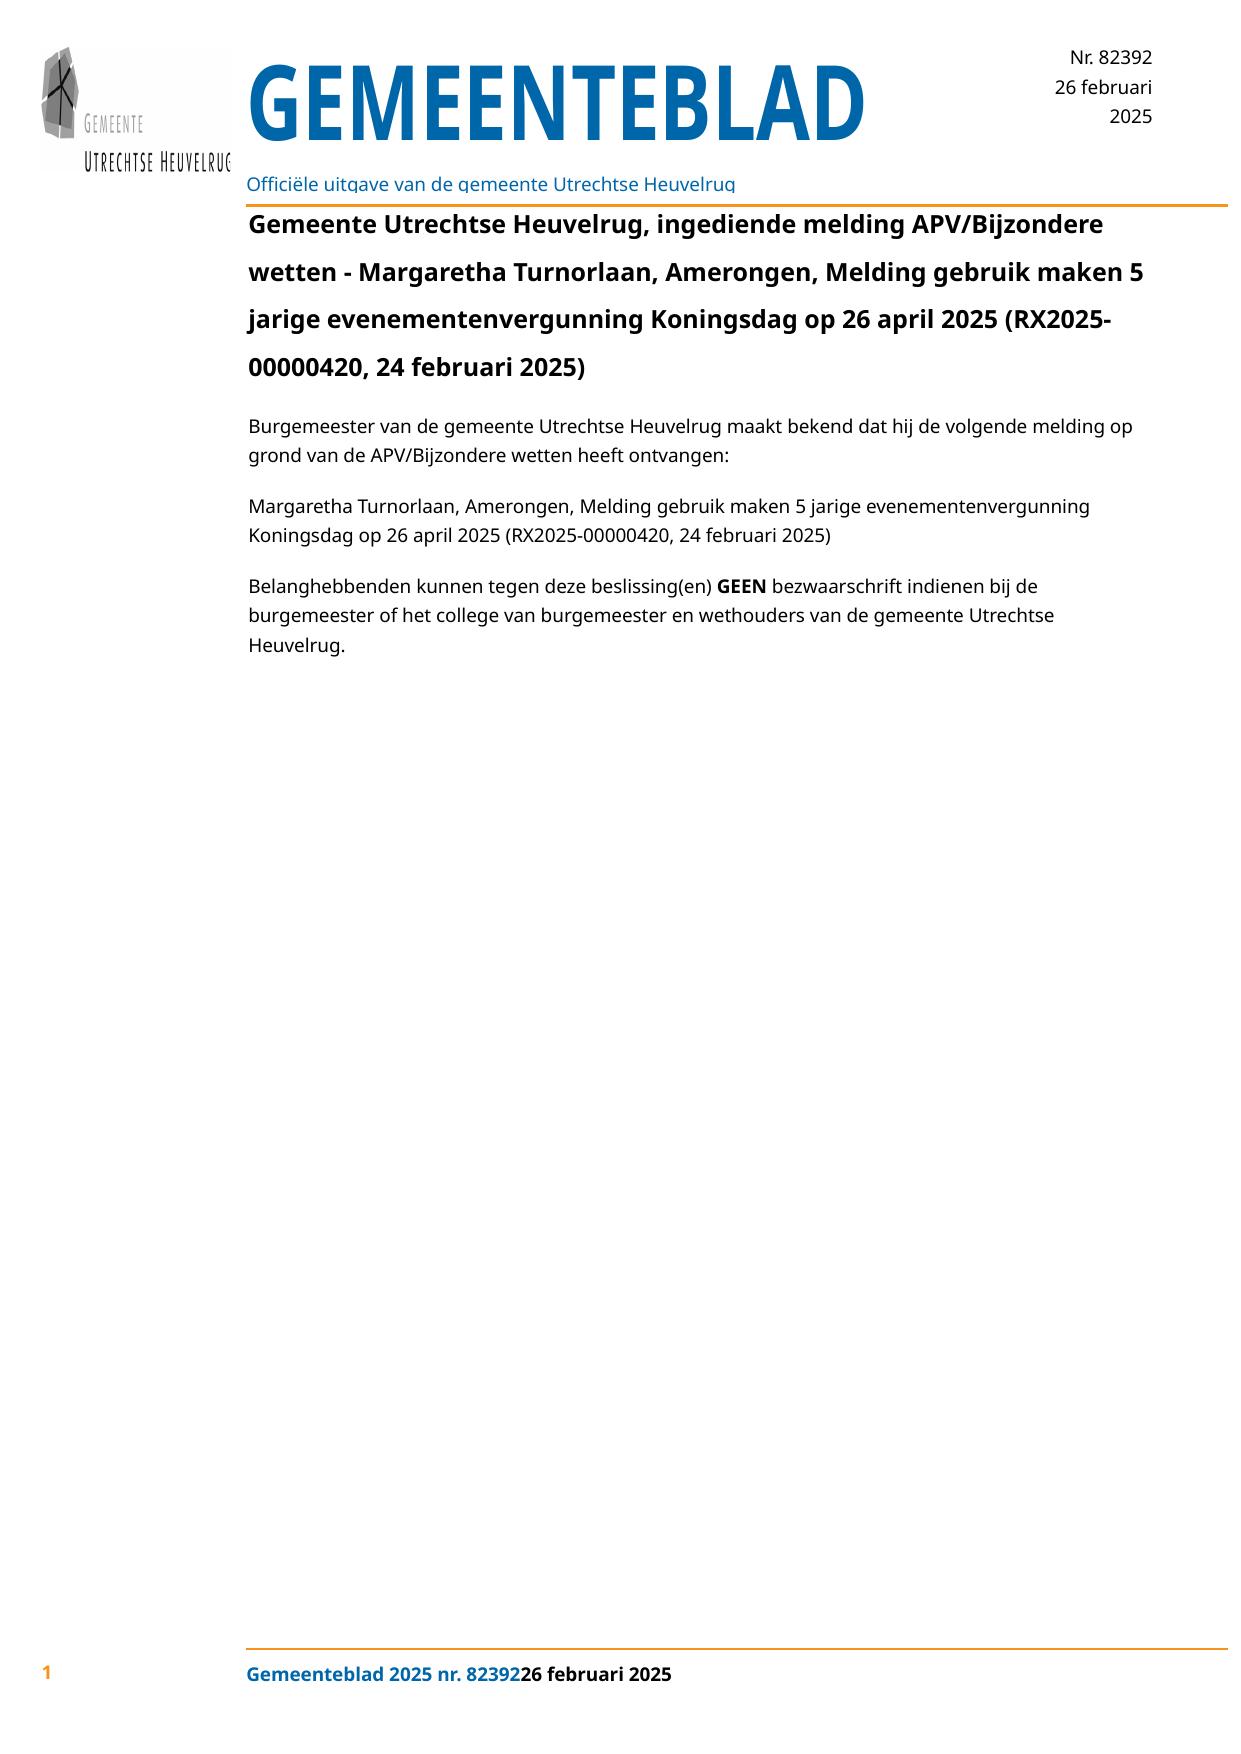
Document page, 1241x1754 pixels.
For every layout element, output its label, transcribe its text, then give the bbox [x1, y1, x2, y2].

text Belanghebbenden kunnen tegen deze beslissing(en) GEEN bezwaarschrift indienen bij de burgemeester of het college van burgemeester en wethouders van de gemeente Utrechtse Heuvelrug. [248, 573, 1152, 658]
picture [41, 47, 231, 172]
text Gemeente Utrechtse Heuvelrug, ingediende melding APV/Bijzondere wetten - Margaretha Turnorlaan, Amerongen, Melding gebruik maken 5 jarige evenementenvergunning Koningsdag op 26 april 2025 (RX2025-00000420, 24 februari 2025) [248, 207, 1152, 384]
text Burgemeester van de gemeente Utrechtse Heuvelrug maakt bekend dat hij de volgende melding op grond van de APV/Bijzondere wetten heeft ontvangen: [248, 413, 1152, 468]
text Margaretha Turnorlaan, Amerongen, Melding gebruik maken 5 jarige evenementenvergunning Koningsdag op 26 april 2025 (RX2025-00000420, 24 februari 2025) [248, 493, 1152, 548]
